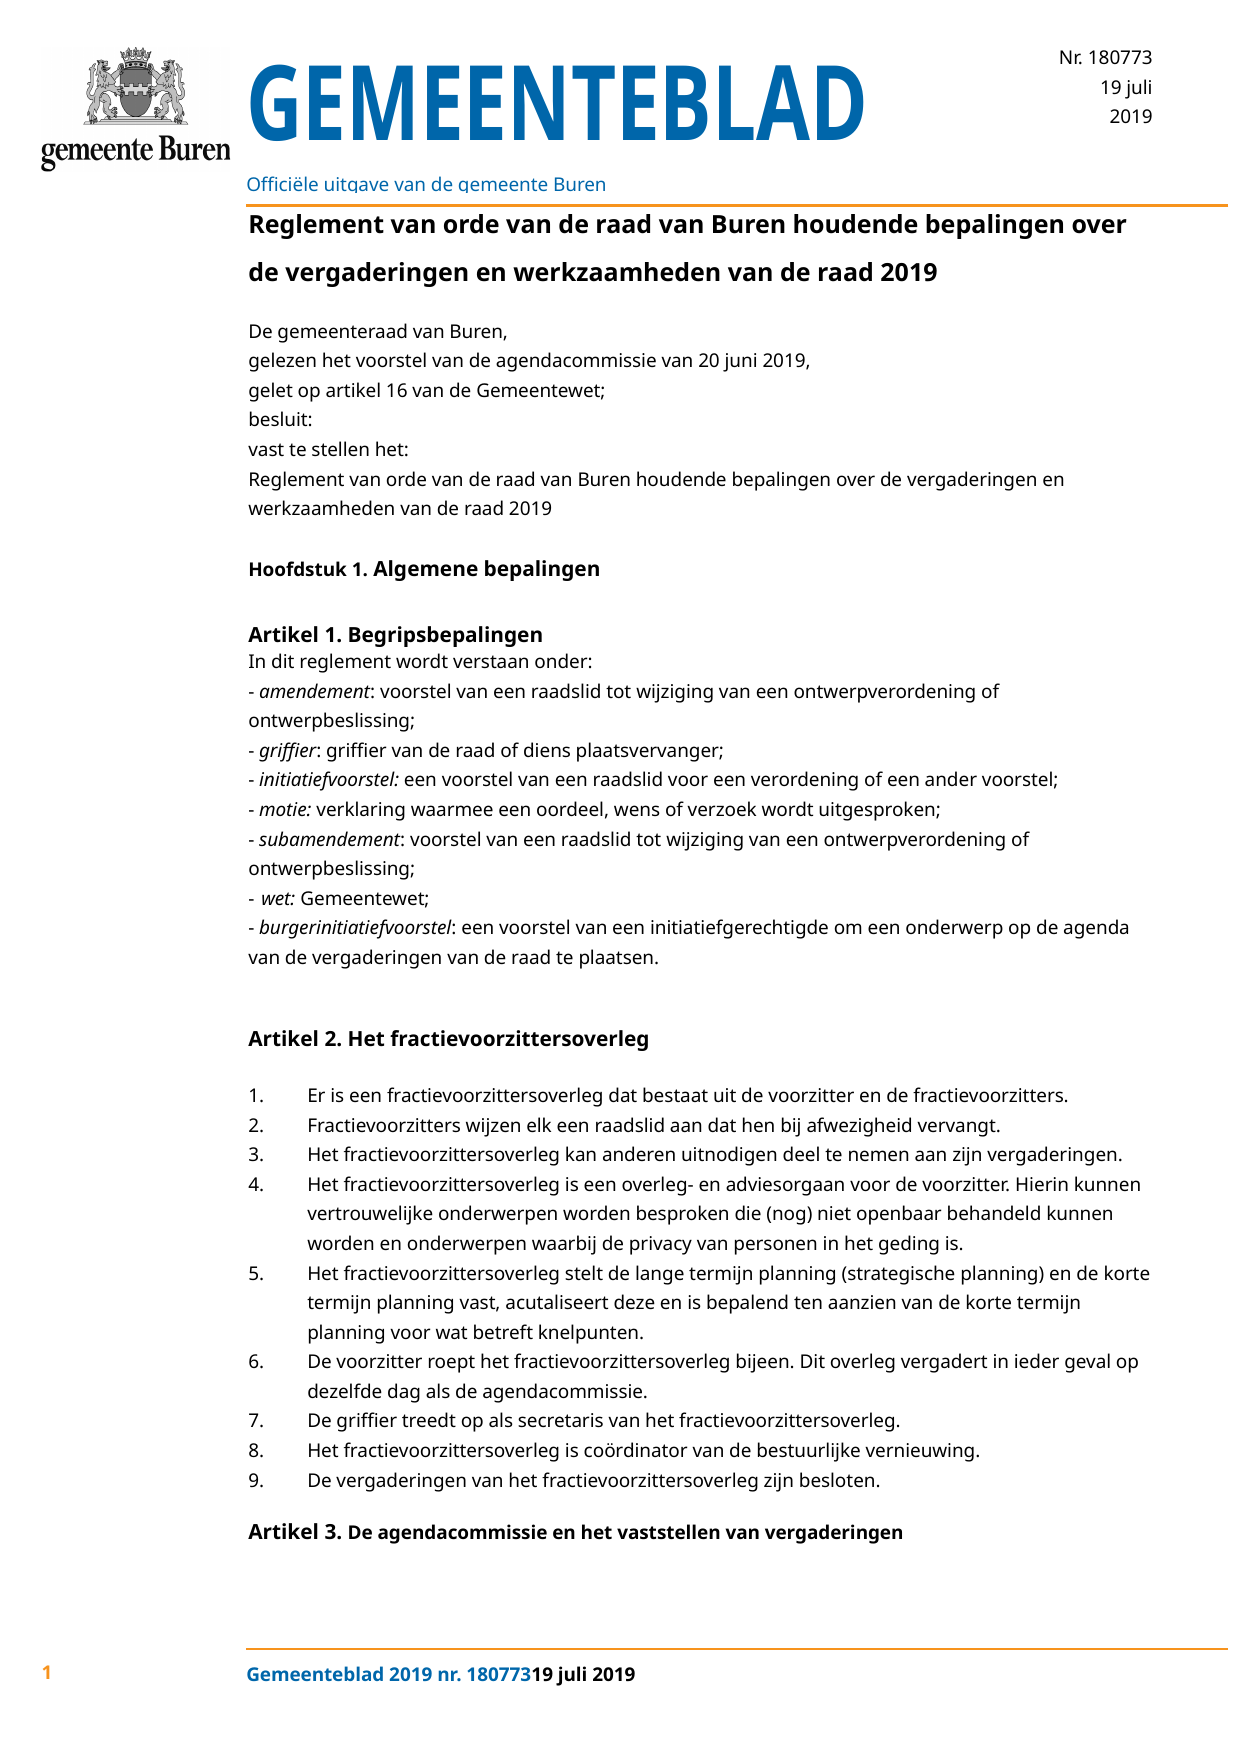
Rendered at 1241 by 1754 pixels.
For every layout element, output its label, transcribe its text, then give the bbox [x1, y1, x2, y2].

list Het fractievoorzittersoverleg is een overleg- en adviesorgaan voor de voorzitter. Hierin kunnen vertrouwelijke onderwerpen worden besproken die (nog) niet openbaar behandeld kunnen worden en onderwerpen waarbij de privacy van personen in het geding is. [248, 1171, 1152, 1256]
text In dit reglement wordt verstaan onder: [248, 648, 1152, 674]
text gelezen het voorstel van de agendacommissie van 20 juni 2019, [248, 347, 1152, 373]
text - initiatiefvoorstel: een voorstel van een raadslid voor een verordening of een ander voorstel; [248, 767, 1152, 792]
text - amendement: voorstel van een raadslid tot wijziging van een ontwerpverordening of ontwerpbeslissing; [248, 678, 1152, 733]
text besluit: [248, 407, 1152, 432]
list De griffier treedt op als secretaris van het fractievoorzittersoverleg. [248, 1408, 1152, 1433]
text - burgerinitiatiefvoorstel: een voorstel van een initiatiefgerechtigde om een onderwerp op de agenda van de vergaderingen van de raad te plaatsen. [248, 914, 1152, 970]
text Artikel 1. Begripsbepalingen [248, 620, 1152, 648]
text De gemeenteraad van Buren, [248, 318, 1152, 344]
list De voorzitter roept het fractievoorzittersoverleg bijeen. Dit overleg vergadert in ieder geval op dezelfde dag als de agendacommissie. [248, 1348, 1152, 1404]
list De vergaderingen van het fractievoorzittersoverleg zijn besloten. [248, 1467, 1152, 1492]
text vast te stellen het: [248, 436, 1152, 462]
text Artikel 3. De agendacommissie en het vaststellen van vergaderingen [248, 1517, 1152, 1546]
text Hoofdstuk 1. Algemene bepalingen [248, 554, 1152, 583]
text - griffier: griffier van de raad of diens plaatsvervanger; [248, 737, 1152, 763]
text Reglement van orde van de raad van Buren houdende bepalingen over de vergaderingen en werkzaamheden van de raad 2019 [248, 466, 1152, 521]
text - wet: Gemeentewet; [248, 885, 1152, 911]
list Het fractievoorzittersoverleg is coördinator van de bestuurlijke vernieuwing. [248, 1437, 1152, 1463]
list Het fractievoorzittersoverleg stelt de lange termijn planning (strategische planning) en de korte termijn planning vast, acutaliseert deze en is bepalend ten aanzien van de korte termijn planning voor wat betreft knelpunten. [248, 1260, 1152, 1344]
text - subamendement: voorstel van een raadslid tot wijziging van een ontwerpverordening of ontwerpbeslissing; [248, 826, 1152, 881]
list Er is een fractievoorzittersoverleg dat bestaat uit de voorzitter en de fractievoorzitters. [248, 1082, 1152, 1108]
picture [41, 47, 231, 172]
text gelet op artikel 16 van de Gemeentewet; [248, 377, 1152, 403]
text Artikel 2. Het fractievoorzittersoverleg [248, 1024, 1152, 1053]
list Fractievoorzitters wijzen elk een raadslid aan dat hen bij afwezigheid vervangt. [248, 1112, 1152, 1137]
list Het fractievoorzittersoverleg kan anderen uitnodigen deel te nemen aan zijn vergaderingen. [248, 1141, 1152, 1167]
text - motie: verklaring waarmee een oordeel, wens of verzoek wordt uitgesproken; [248, 796, 1152, 822]
text Reglement van orde van de raad van Buren houdende bepalingen over de vergaderingen en werkzaamheden van de raad 2019 [248, 207, 1152, 288]
